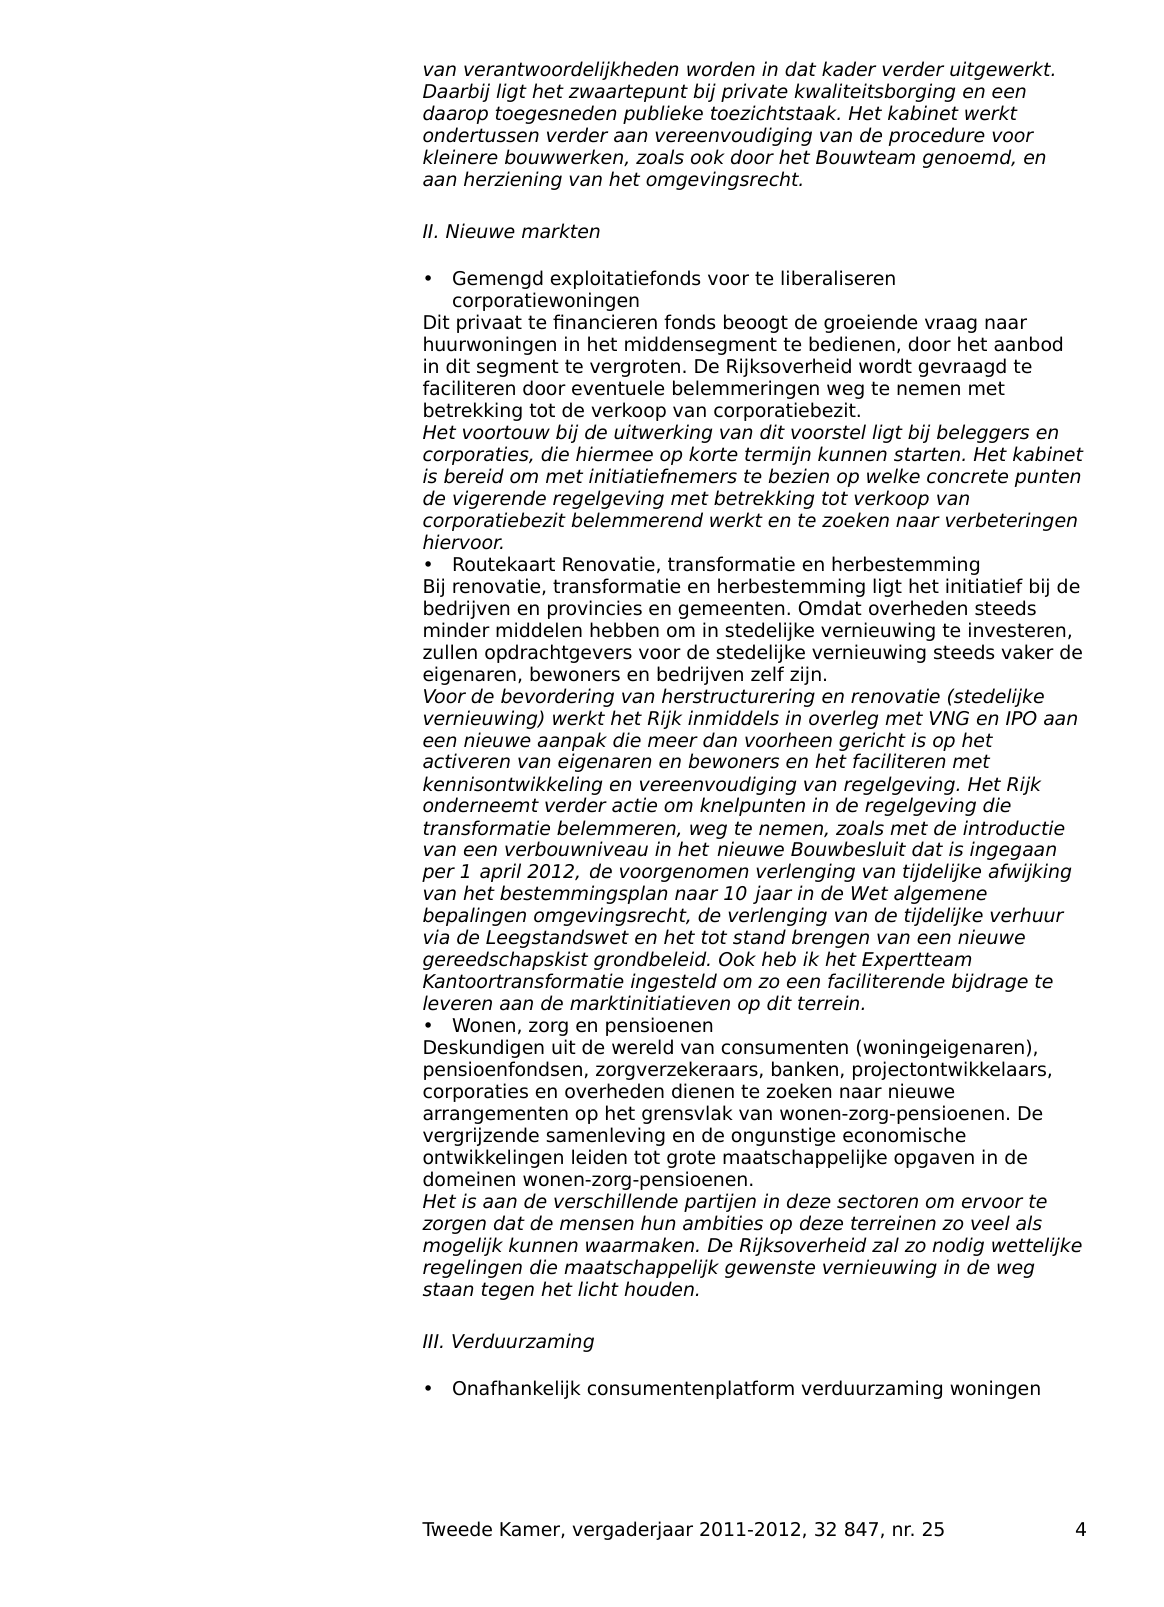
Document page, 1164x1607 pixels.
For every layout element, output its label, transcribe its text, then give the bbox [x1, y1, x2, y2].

text • Wonen, zorg en pensioenen [422, 1015, 1087, 1037]
text Deskundigen uit de wereld van consumenten (woningeigenaren), pensioenfondsen, zorgverzekeraars, banken, projectontwikkelaars, corporaties en overheden dienen te zoeken naar nieuwe arrangementen op het grensvlak van wonen-zorg-pensioenen. De vergrijzende samenleving en de ongunstige economische ontwikkelingen leiden tot grote maatschappelijke opgaven in de domeinen wonen-zorg-pensioenen. [422, 1037, 1087, 1191]
text • Routekaart Renovatie, transformatie en herbestemming [422, 554, 1087, 576]
text • Onafhankelijk consumentenplatform verduurzaming woningen [422, 1378, 1087, 1400]
text van verantwoordelijkheden worden in dat kader verder uitgewerkt. Daarbij ligt het zwaartepunt bij private kwaliteitsborging en een daarop toegesneden publieke toezichtstaak. Het kabinet werkt ondertussen verder aan vereenvoudiging van de procedure voor kleinere bouwwerken, zoals ook door het Bouwteam genoemd, en aan herziening van het omgevingsrecht. [422, 59, 1087, 191]
text Het voortouw bij de uitwerking van dit voorstel ligt bij beleggers en corporaties, die hiermee op korte termijn kunnen starten. Het kabinet is bereid om met initiatiefnemers te bezien op welke concrete punten de vigerende regelgeving met betrekking tot verkoop van corporatiebezit belemmerend werkt en te zoeken naar verbeteringen hiervoor. [422, 422, 1087, 554]
text Bij renovatie, transformatie en herbestemming ligt het initiatief bij de bedrijven en provincies en gemeenten. Omdat overheden steeds minder middelen hebben om in stedelijke vernieuwing te investeren, zullen opdrachtgevers voor de stedelijke vernieuwing steeds vaker de eigenaren, bewoners en bedrijven zelf zijn. [422, 576, 1087, 686]
text Het is aan de verschillende partijen in deze sectoren om ervoor te zorgen dat de mensen hun ambities op deze terreinen zo veel als mogelijk kunnen waarmaken. De Rijksoverheid zal zo nodig wettelijke regelingen die maatschappelijk gewenste vernieuwing in de weg staan tegen het licht houden. [422, 1191, 1087, 1301]
subtitle III. Verduurzaming [422, 1331, 1087, 1353]
text Voor de bevordering van herstructurering en renovatie (stedelijke vernieuwing) werkt het Rijk inmiddels in overleg met VNG en IPO aan een nieuwe aanpak die meer dan voorheen gericht is op het activeren van eigenaren en bewoners en het faciliteren met kennisontwikkeling en vereenvoudiging van regelgeving. Het Rijk onderneemt verder actie om knelpunten in de regelgeving die transformatie belemmeren, weg te nemen, zoals met de introductie van een verbouwniveau in het nieuwe Bouwbesluit dat is ingegaan per 1 april 2012, de voorgenomen verlenging van tijdelijke afwijking van het bestemmingsplan naar 10 jaar in de Wet algemene bepalingen omgevingsrecht, de verlenging van de tijdelijke verhuur via de Leegstandswet en het tot stand brengen van een nieuwe gereedschapskist grondbeleid. Ook heb ik het Expertteam Kantoortransformatie ingesteld om zo een faciliterende bijdrage te leveren aan de marktinitiatieven op dit terrein. [422, 686, 1087, 1015]
subtitle II. Nieuwe markten [422, 221, 1087, 243]
text • Gemengd exploitatiefonds voor te liberaliseren corporatiewoningen [422, 268, 1087, 312]
text Dit privaat te financieren fonds beoogt de groeiende vraag naar huurwoningen in het middensegment te bedienen, door het aanbod in dit segment te vergroten. De Rijksoverheid wordt gevraagd te faciliteren door eventuele belemmeringen weg te nemen met betrekking tot de verkoop van corporatiebezit. [422, 312, 1087, 422]
